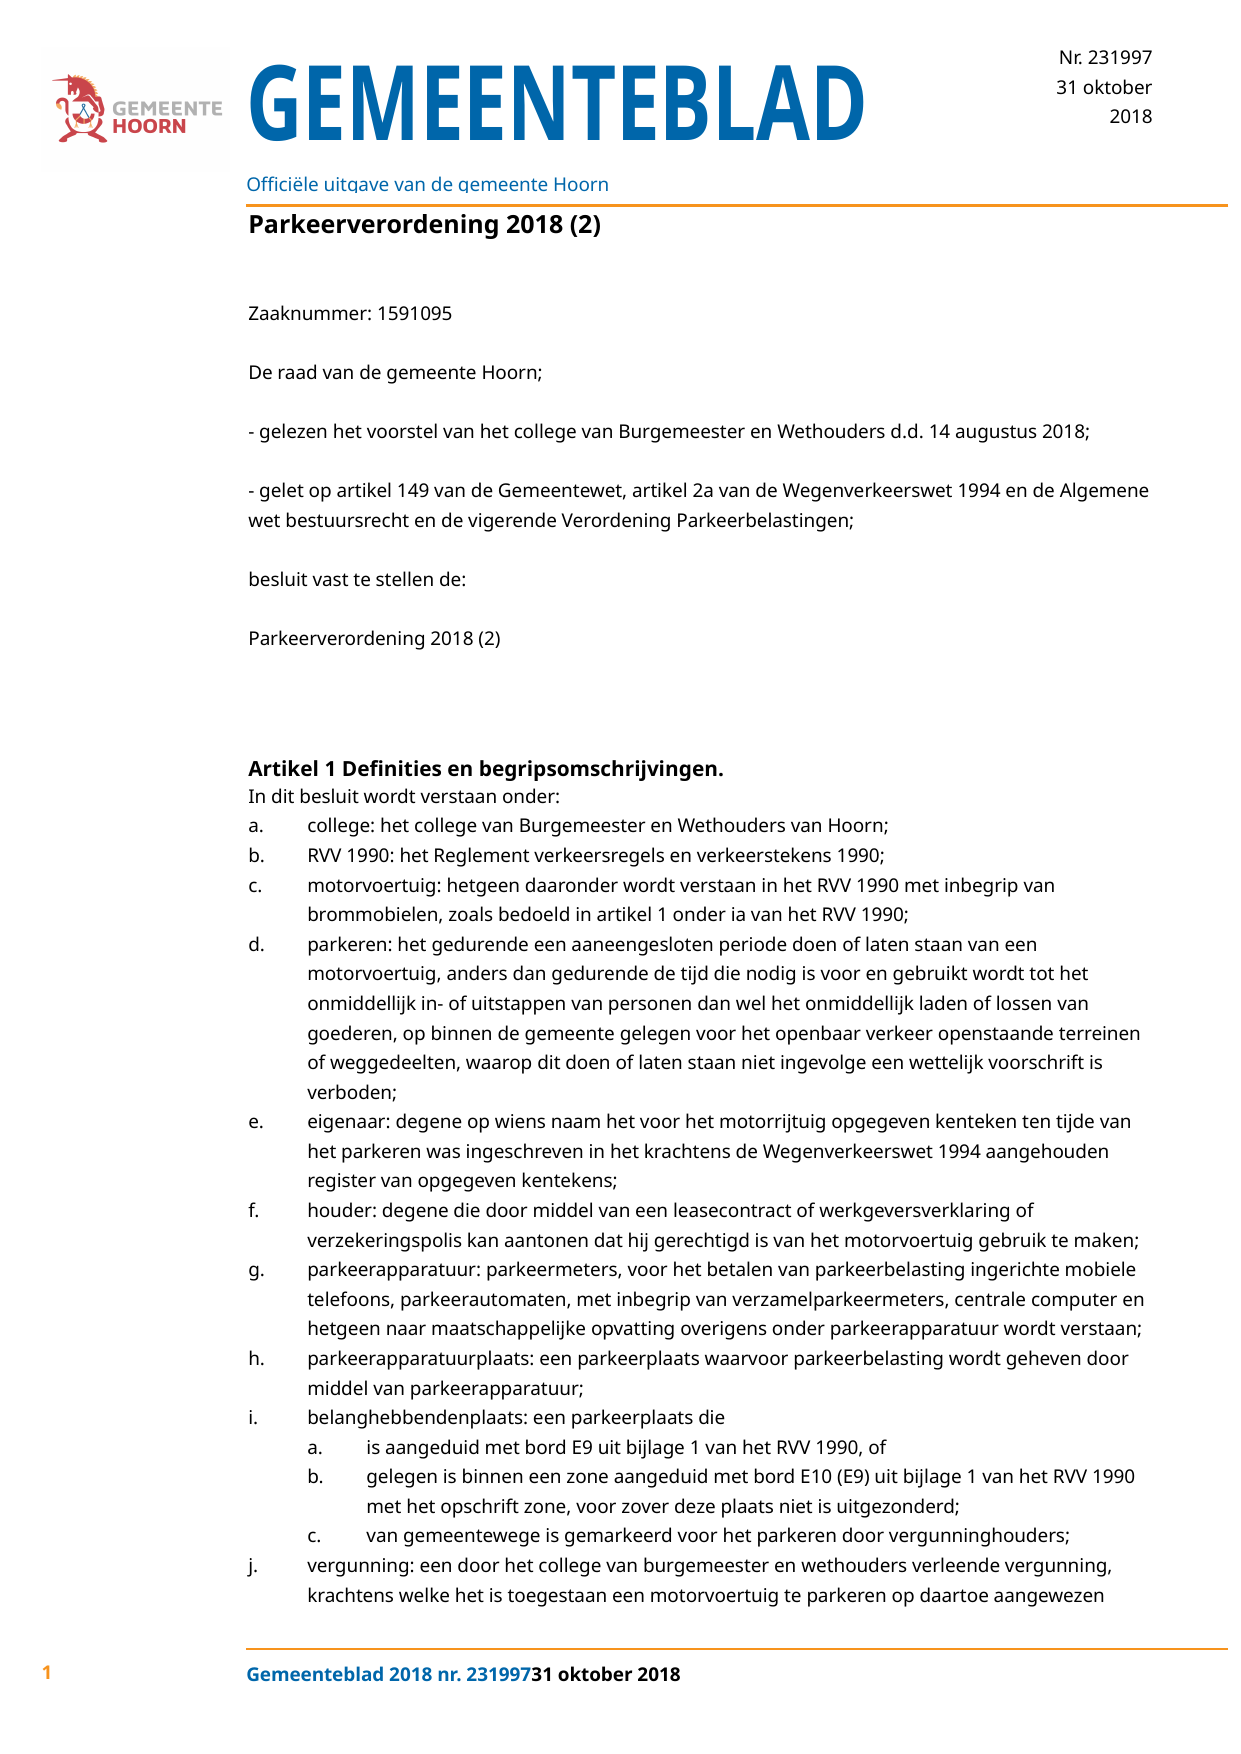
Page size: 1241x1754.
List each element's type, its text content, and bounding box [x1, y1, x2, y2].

list motorvoertuig: hetgeen daaronder wordt verstaan in het RVV 1990 met inbegrip van brommobielen, zoals bedoeld in artikel 1 onder ia van het RVV 1990; [248, 872, 1152, 927]
list van gemeentewege is gemarkeerd voor het parkeren door vergunninghouders; [307, 1523, 1152, 1548]
list parkeerapparatuurplaats: een parkeerplaats waarvoor parkeerbelasting wordt geheven door middel van parkeerapparatuur; [248, 1345, 1152, 1400]
picture [41, 47, 231, 172]
list houder: degene die door middel van een leasecontract of werkgeversverklaring of verzekeringspolis kan aantonen dat hij gerechtigd is van het motorvoertuig gebruik te maken; [248, 1197, 1152, 1252]
list parkeren: het gedurende een aaneengesloten periode doen of laten staan van een motorvoertuig, anders dan gedurende de tijd die nodig is voor en gebruikt wordt tot het onmiddellijk in- of uitstappen van personen dan wel het onmiddellijk laden of lossen van goederen, op binnen de gemeente gelegen voor het openbaar verkeer openstaande terreinen of weggedeelten, waarop dit doen of laten staan niet ingevolge een wettelijk voorschrift is verboden; [248, 931, 1152, 1104]
text De raad van de gemeente Hoorn; [248, 359, 1152, 385]
list is aangeduid met bord E9 uit bijlage 1 van het RVV 1990, of [307, 1434, 1152, 1459]
list belanghebbendenplaats: een parkeerplaats die [248, 1404, 1152, 1430]
list vergunning: een door het college van burgemeester en wethouders verleende vergunning, krachtens welke het is toegestaan een motorvoertuig te parkeren op daartoe aangewezen [248, 1552, 1152, 1607]
text Zaaknummer: 1591095 [248, 300, 1152, 326]
text - gelet op artikel 149 van de Gemeentewet, artikel 2a van de Wegenverkeerswet 1994 en de Algemene wet bestuursrecht en de vigerende Verordening Parkeerbelastingen; [248, 477, 1152, 533]
text In dit besluit wordt verstaan onder: [248, 783, 1152, 809]
list eigenaar: degene op wiens naam het voor het motorrijtuig opgegeven kenteken ten tijde van het parkeren was ingeschreven in het krachtens de Wegenverkeerswet 1994 aangehouden register van opgegeven kentekens; [248, 1108, 1152, 1193]
text Artikel 1 Definities en begripsomschrijvingen. [248, 754, 1152, 783]
text - gelezen het voorstel van het college van Burgemeester en Wethouders d.d. 14 augustus 2018; [248, 418, 1152, 444]
text Parkeerverordening 2018 (2) [248, 625, 1152, 651]
list college: het college van Burgemeester en Wethouders van Hoorn; [248, 813, 1152, 838]
list gelegen is binnen een zone aangeduid met bord E10 (E9) uit bijlage 1 van het RVV 1990 met het opschrift zone, voor zover deze plaats niet is uitgezonderd; [307, 1463, 1152, 1519]
list RVV 1990: het Reglement verkeersregels en verkeerstekens 1990; [248, 842, 1152, 868]
text Parkeerverordening 2018 (2) [248, 207, 1152, 241]
list parkeerapparatuur: parkeermeters, voor het betalen van parkeerbelasting ingerichte mobiele telefoons, parkeerautomaten, met inbegrip van verzamelparkeermeters, centrale computer en hetgeen naar maatschappelijke opvatting overigens onder parkeerapparatuur wordt verstaan; [248, 1256, 1152, 1341]
text besluit vast te stellen de: [248, 566, 1152, 592]
